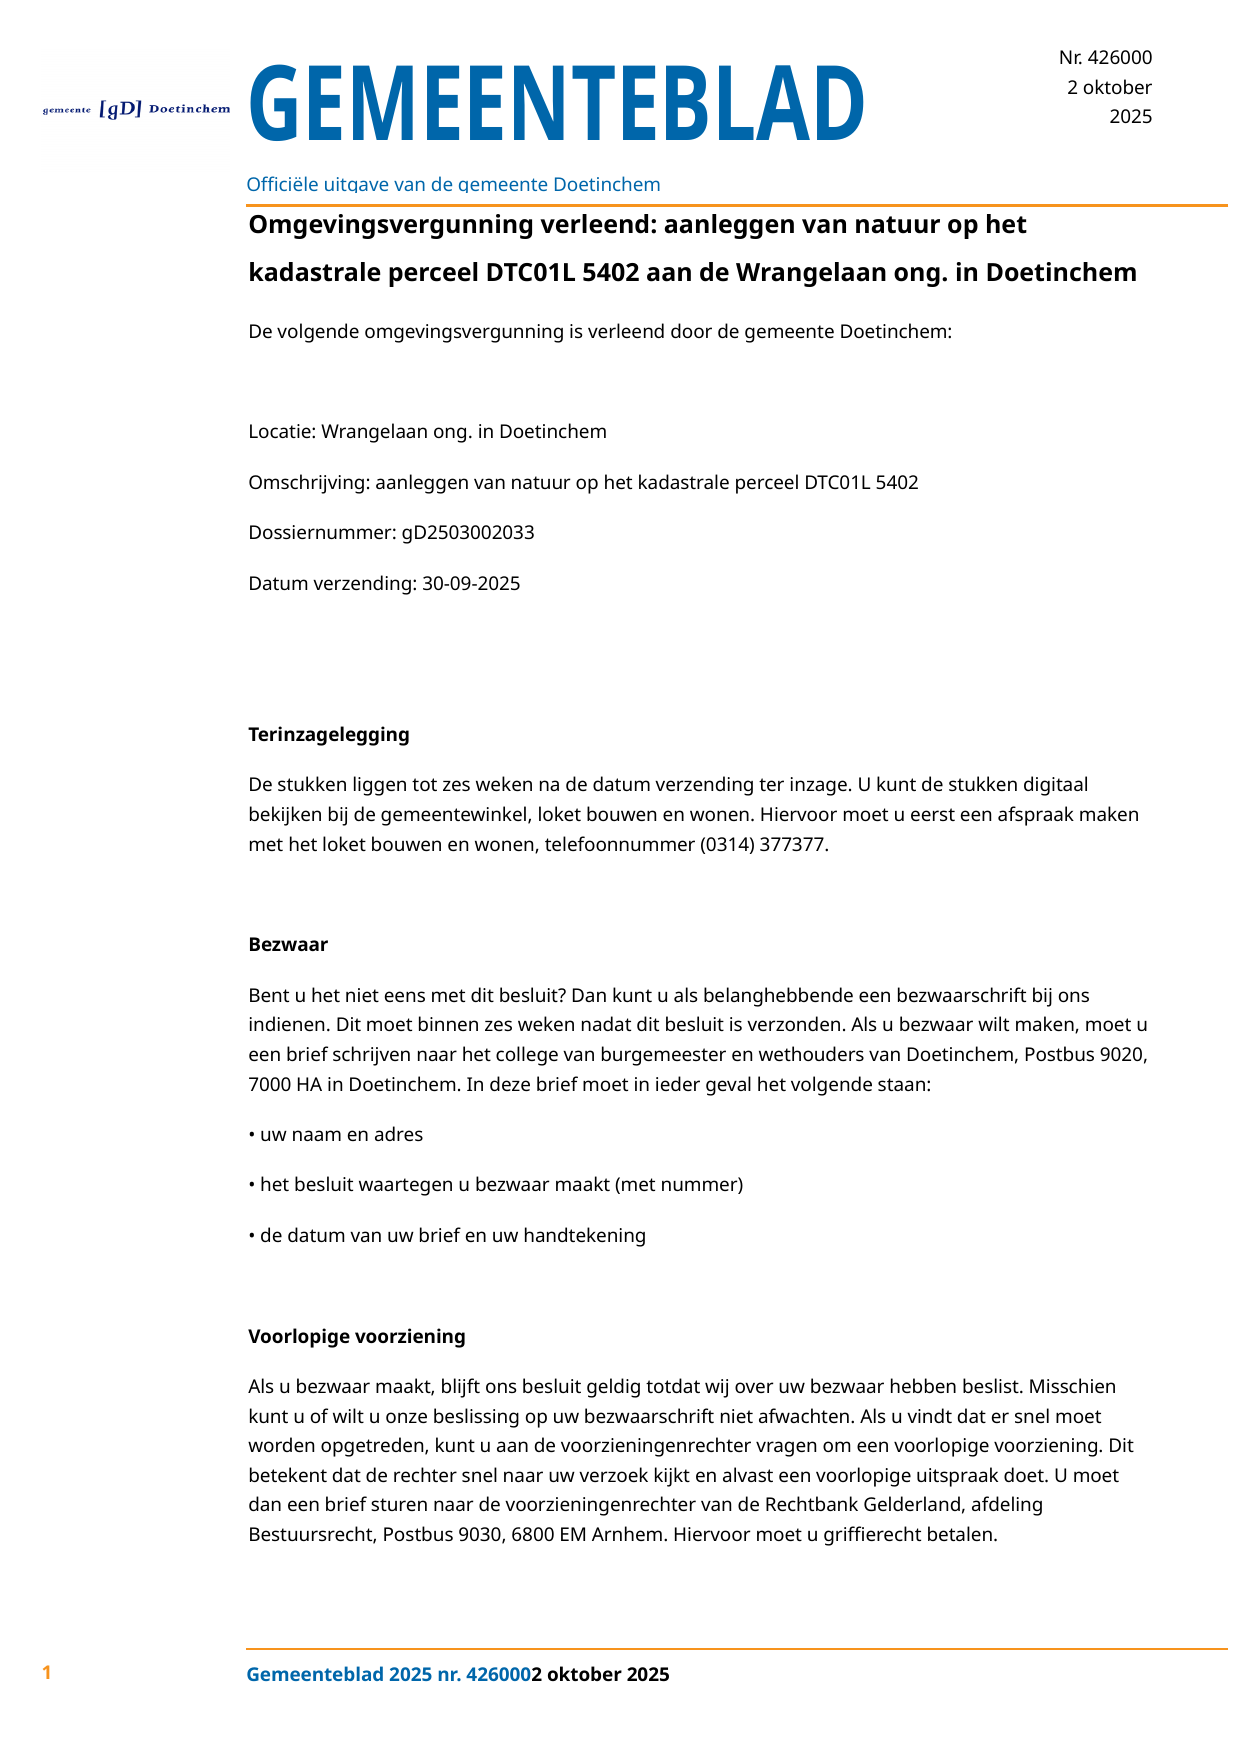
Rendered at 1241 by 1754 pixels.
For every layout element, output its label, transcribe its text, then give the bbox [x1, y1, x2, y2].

text • het besluit waartegen u bezwaar maakt (met nummer) [248, 1172, 1152, 1197]
text Locatie: Wrangelaan ong. in Doetinchem [248, 419, 1152, 444]
text Datum verzending: 30-09-2025 [248, 570, 1152, 596]
text • uw naam en adres [248, 1121, 1152, 1147]
text • de datum van uw brief en uw handtekening [248, 1222, 1152, 1248]
text Als u bezwaar maakt, blijft ons besluit geldig totdat wij over uw bezwaar hebben beslist. Misschien kunt u of wilt u onze beslissing op uw bezwaarschrift niet afwachten. Als u vindt dat er snel moet worden opgetreden, kunt u aan de voorzieningenrechter vragen om een voorlopige voorziening. Dit betekent dat de rechter snel naar uw verzoek kijkt en alvast een voorlopige uitspraak doet. U moet dan een brief sturen naar de voorzieningenrechter van de Rechtbank Gelderland, afdeling Bestuursrecht, Postbus 9030, 6800 EM Arnhem. Hiervoor moet u griffierecht betalen. [248, 1373, 1152, 1547]
picture [41, 47, 231, 172]
text Bent u het niet eens met dit besluit? Dan kunt u als belanghebbende een bezwaarschrift bij ons indienen. Dit moet binnen zes weken nadat dit besluit is verzonden. Als u bezwaar wilt maken, moet u een brief schrijven naar het college van burgemeester en wethouders van Doetinchem, Postbus 9020, 7000 HA in Doetinchem. In deze brief moet in ieder geval het volgende staan: [248, 982, 1152, 1097]
text Voorlopige voorziening [248, 1323, 1152, 1349]
text Omschrijving: aanleggen van natuur op het kadastrale perceel DTC01L 5402 [248, 469, 1152, 495]
text De stukken liggen tot zes weken na de datum verzending ter inzage. U kunt de stukken digitaal bekijken bij de gemeentewinkel, loket bouwen en wonen. Hiervoor moet u eerst een afspraak maken met het loket bouwen en wonen, telefoonnummer (0314) 377377. [248, 772, 1152, 857]
text De volgende omgevingsvergunning is verleend door de gemeente Doetinchem: [248, 318, 1152, 344]
text Terinzagelegging [248, 721, 1152, 747]
text Dossiernummer: gD2503002033 [248, 519, 1152, 545]
text Bezwaar [248, 932, 1152, 957]
text Omgevingsvergunning verleend: aanleggen van natuur op het kadastrale perceel DTC01L 5402 aan de Wrangelaan ong. in Doetinchem [248, 207, 1152, 288]
